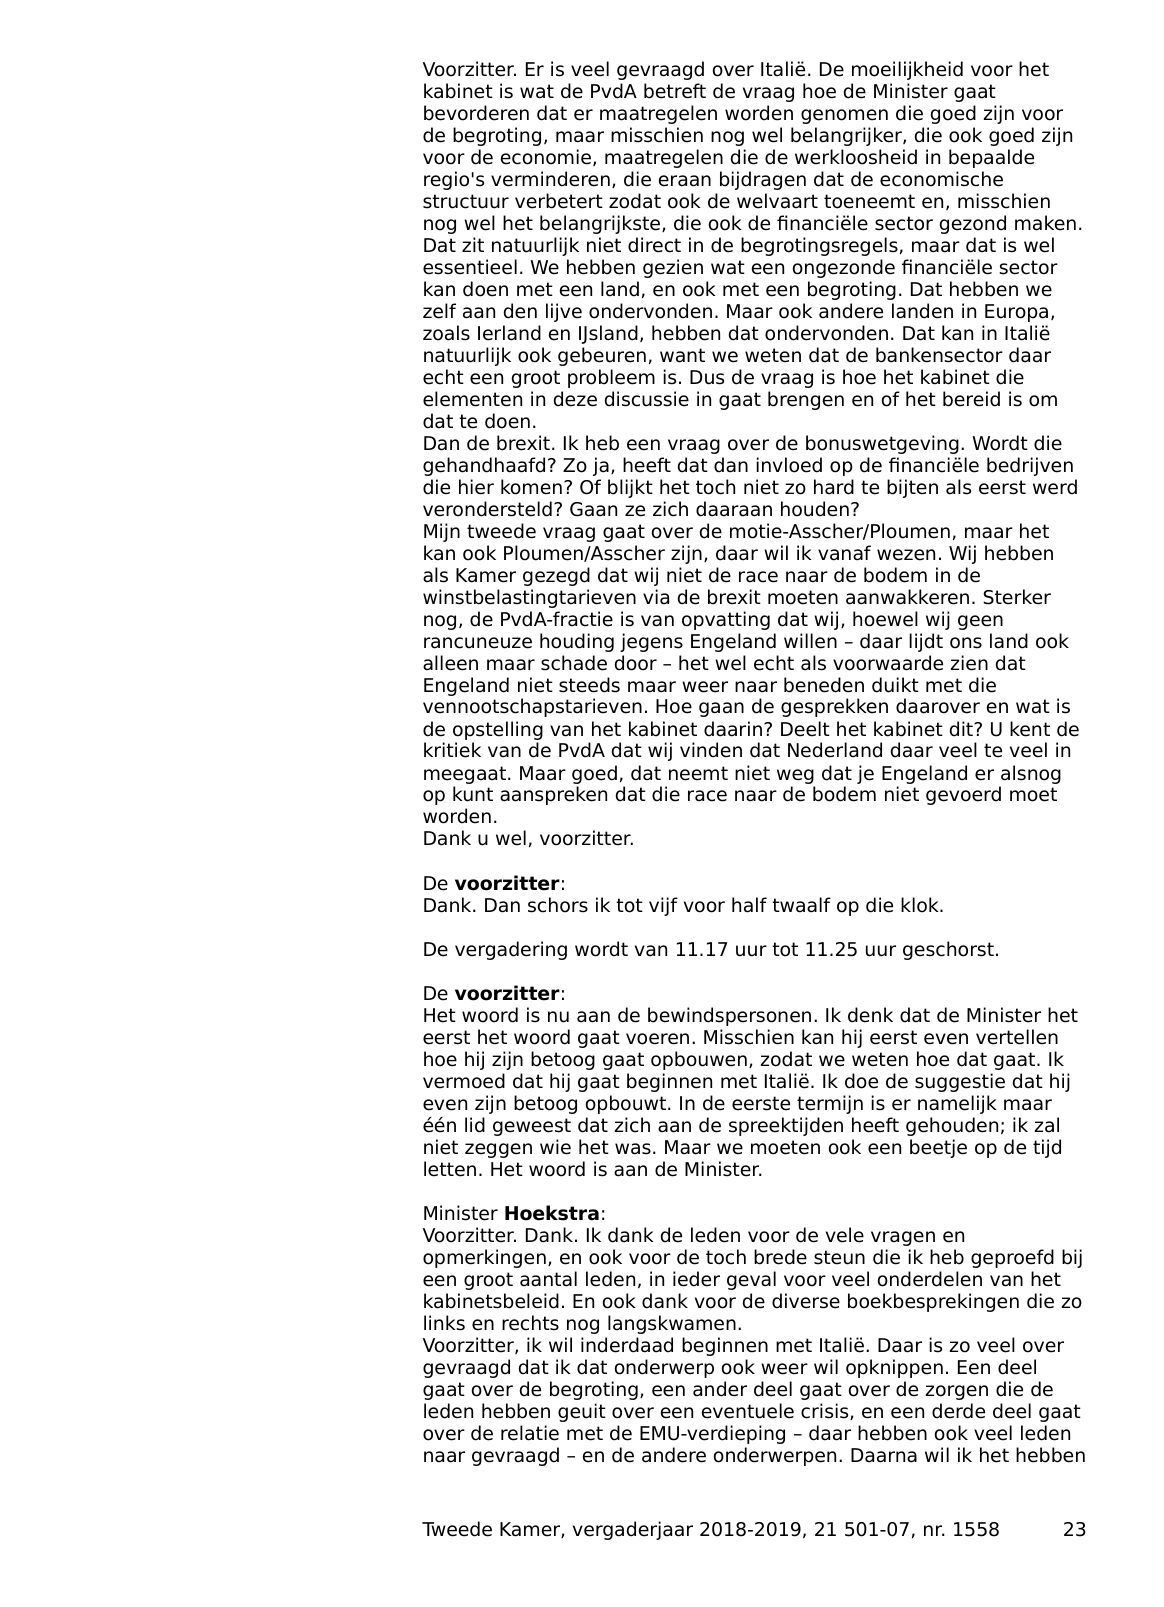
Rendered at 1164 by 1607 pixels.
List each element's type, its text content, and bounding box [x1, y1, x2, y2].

text Dan de brexit. Ik heb een vraag over de bonuswetgeving. Wordt die gehandhaafd? Zo ja, heeft dat dan invloed op de financiële bedrijven die hier komen? Of blijkt het toch niet zo hard te bijten als eerst werd verondersteld? Gaan ze zich daaraan houden? [422, 433, 1087, 521]
text De voorzitter: [422, 983, 1087, 1005]
text Mijn tweede vraag gaat over de motie-Asscher/Ploumen, maar het kan ook Ploumen/Asscher zijn, daar wil ik vanaf wezen. Wij hebben als Kamer gezegd dat wij niet de race naar de bodem in de winstbelastingtarieven via de brexit moeten aanwakkeren. Sterker nog, de PvdA-fractie is van opvatting dat wij, hoewel wij geen rancuneuze houding jegens Engeland willen – daar lijdt ons land ook alleen maar schade door – het wel echt als voorwaarde zien dat Engeland niet steeds maar weer naar beneden duikt met die vennootschapstarieven. Hoe gaan de gesprekken daarover en wat is de opstelling van het kabinet daarin? Deelt het kabinet dit? U kent de kritiek van de PvdA dat wij vinden dat Nederland daar veel te veel in meegaat. Maar goed, dat neemt niet weg dat je Engeland er alsnog op kunt aanspreken dat die race naar de bodem niet gevoerd moet worden. [422, 521, 1087, 828]
text De vergadering wordt van 11.17 uur tot 11.25 uur geschorst. [422, 939, 1087, 961]
text Voorzitter. Er is veel gevraagd over Italië. De moeilijkheid voor het kabinet is wat de PvdA betreft de vraag hoe de Minister gaat bevorderen dat er maatregelen worden genomen die goed zijn voor de begroting, maar misschien nog wel belangrijker, die ook goed zijn voor de economie, maatregelen die de werkloosheid in bepaalde regio's verminderen, die eraan bijdragen dat de economische structuur verbetert zodat ook de welvaart toeneemt en, misschien nog wel het belangrijkste, die ook de financiële sector gezond maken. Dat zit natuurlijk niet direct in de begrotingsregels, maar dat is wel essentieel. We hebben gezien wat een ongezonde financiële sector kan doen met een land, en ook met een begroting. Dat hebben we zelf aan den lijve ondervonden. Maar ook andere landen in Europa, zoals Ierland en IJsland, hebben dat ondervonden. Dat kan in Italië natuurlijk ook gebeuren, want we weten dat de bankensector daar echt een groot probleem is. Dus de vraag is hoe het kabinet die elementen in deze discussie in gaat brengen en of het bereid is om dat te doen. [422, 59, 1087, 433]
text Voorzitter. Dank. Ik dank de leden voor de vele vragen en opmerkingen, en ook voor de toch brede steun die ik heb geproefd bij een groot aantal leden, in ieder geval voor veel onderdelen van het kabinetsbeleid. En ook dank voor de diverse boekbesprekingen die zo links en rechts nog langskwamen. [422, 1225, 1087, 1335]
text Het woord is nu aan de bewindspersonen. Ik denk dat de Minister het eerst het woord gaat voeren. Misschien kan hij eerst even vertellen hoe hij zijn betoog gaat opbouwen, zodat we weten hoe dat gaat. Ik vermoed dat hij gaat beginnen met Italië. Ik doe de suggestie dat hij even zijn betoog opbouwt. In de eerste termijn is er namelijk maar één lid geweest dat zich aan de spreektijden heeft gehouden; ik zal niet zeggen wie het was. Maar we moeten ook een beetje op de tijd letten. Het woord is aan de Minister. [422, 1005, 1087, 1181]
text De voorzitter: [422, 872, 1087, 894]
text Minister Hoekstra: [422, 1203, 1087, 1225]
text Voorzitter, ik wil inderdaad beginnen met Italië. Daar is zo veel over gevraagd dat ik dat onderwerp ook weer wil opknippen. Een deel gaat over de begroting, een ander deel gaat over de zorgen die de leden hebben geuit over een eventuele crisis, en een derde deel gaat over de relatie met de EMU-verdieping – daar hebben ook veel leden naar gevraagd – en de andere onderwerpen. Daarna wil ik het hebben [422, 1335, 1087, 1467]
text Dank u wel, voorzitter. [422, 828, 1087, 850]
text Dank. Dan schors ik tot vijf voor half twaalf op die klok. [422, 894, 1087, 916]
